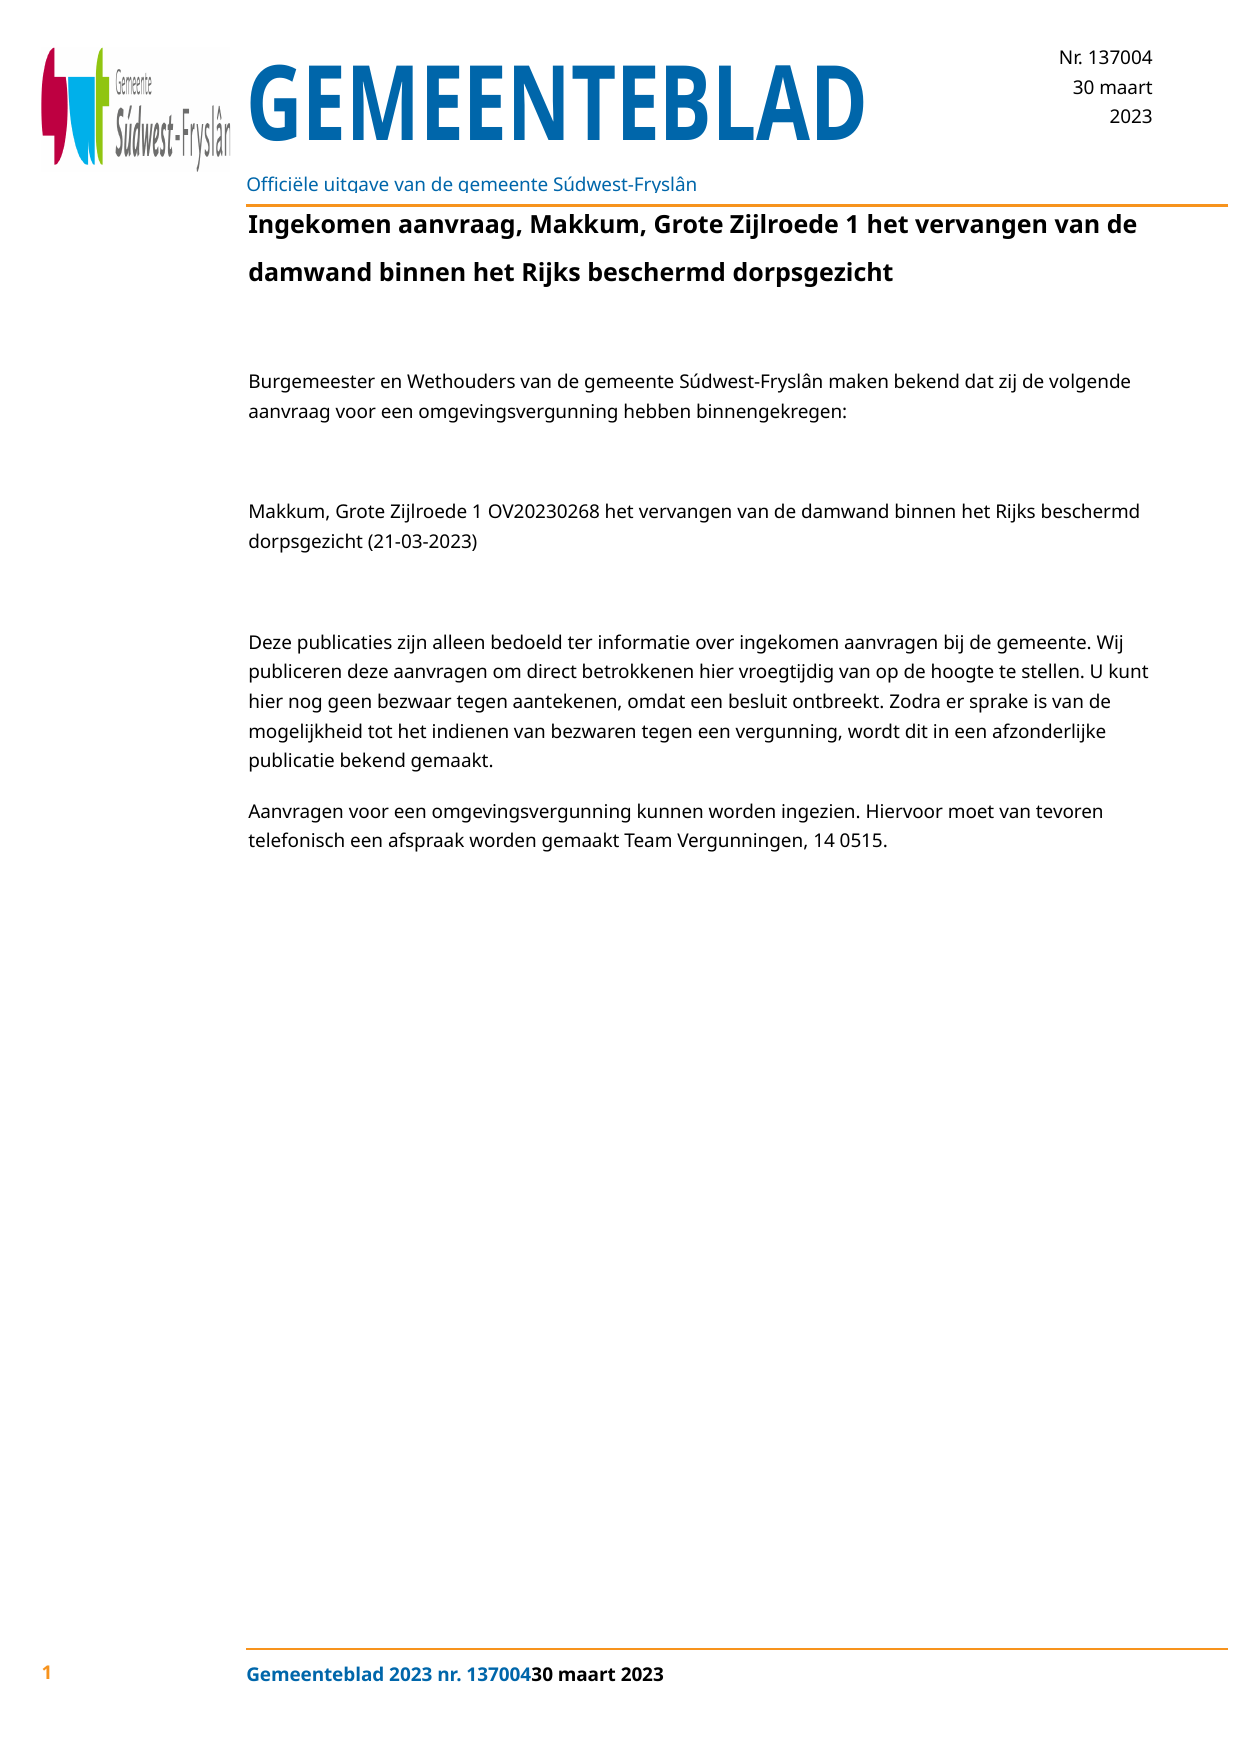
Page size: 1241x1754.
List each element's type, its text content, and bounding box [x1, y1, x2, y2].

text Deze publicaties zijn alleen bedoeld ter informatie over ingekomen aanvragen bij de gemeente. Wij publiceren deze aanvragen om direct betrokkenen hier vroegtijdig van op de hoogte te stellen. U kunt hier nog geen bezwaar tegen aantekenen, omdat een besluit ontbreekt. Zodra er sprake is van de mogelijkheid tot het indienen van bezwaren tegen een vergunning, wordt dit in een afzonderlijke publicatie bekend gemaakt. [248, 629, 1152, 773]
text Makkum, Grote Zijlroede 1 OV20230268 het vervangen van de damwand binnen het Rijks beschermd dorpsgezicht (21-03-2023) [248, 499, 1152, 554]
text Burgemeester en Wethouders van de gemeente Súdwest-Fryslân maken bekend dat zij de volgende aanvraag voor een omgevingsvergunning hebben binnengekregen: [248, 368, 1152, 424]
text Aanvragen voor een omgevingsvergunning kunnen worden ingezien. Hiervoor moet van tevoren telefonisch een afspraak worden gemaakt Team Vergunningen, 14 0515. [248, 798, 1152, 853]
text Ingekomen aanvraag, Makkum, Grote Zijlroede 1 het vervangen van de damwand binnen het Rijks beschermd dorpsgezicht [248, 207, 1152, 288]
picture [41, 47, 231, 172]
